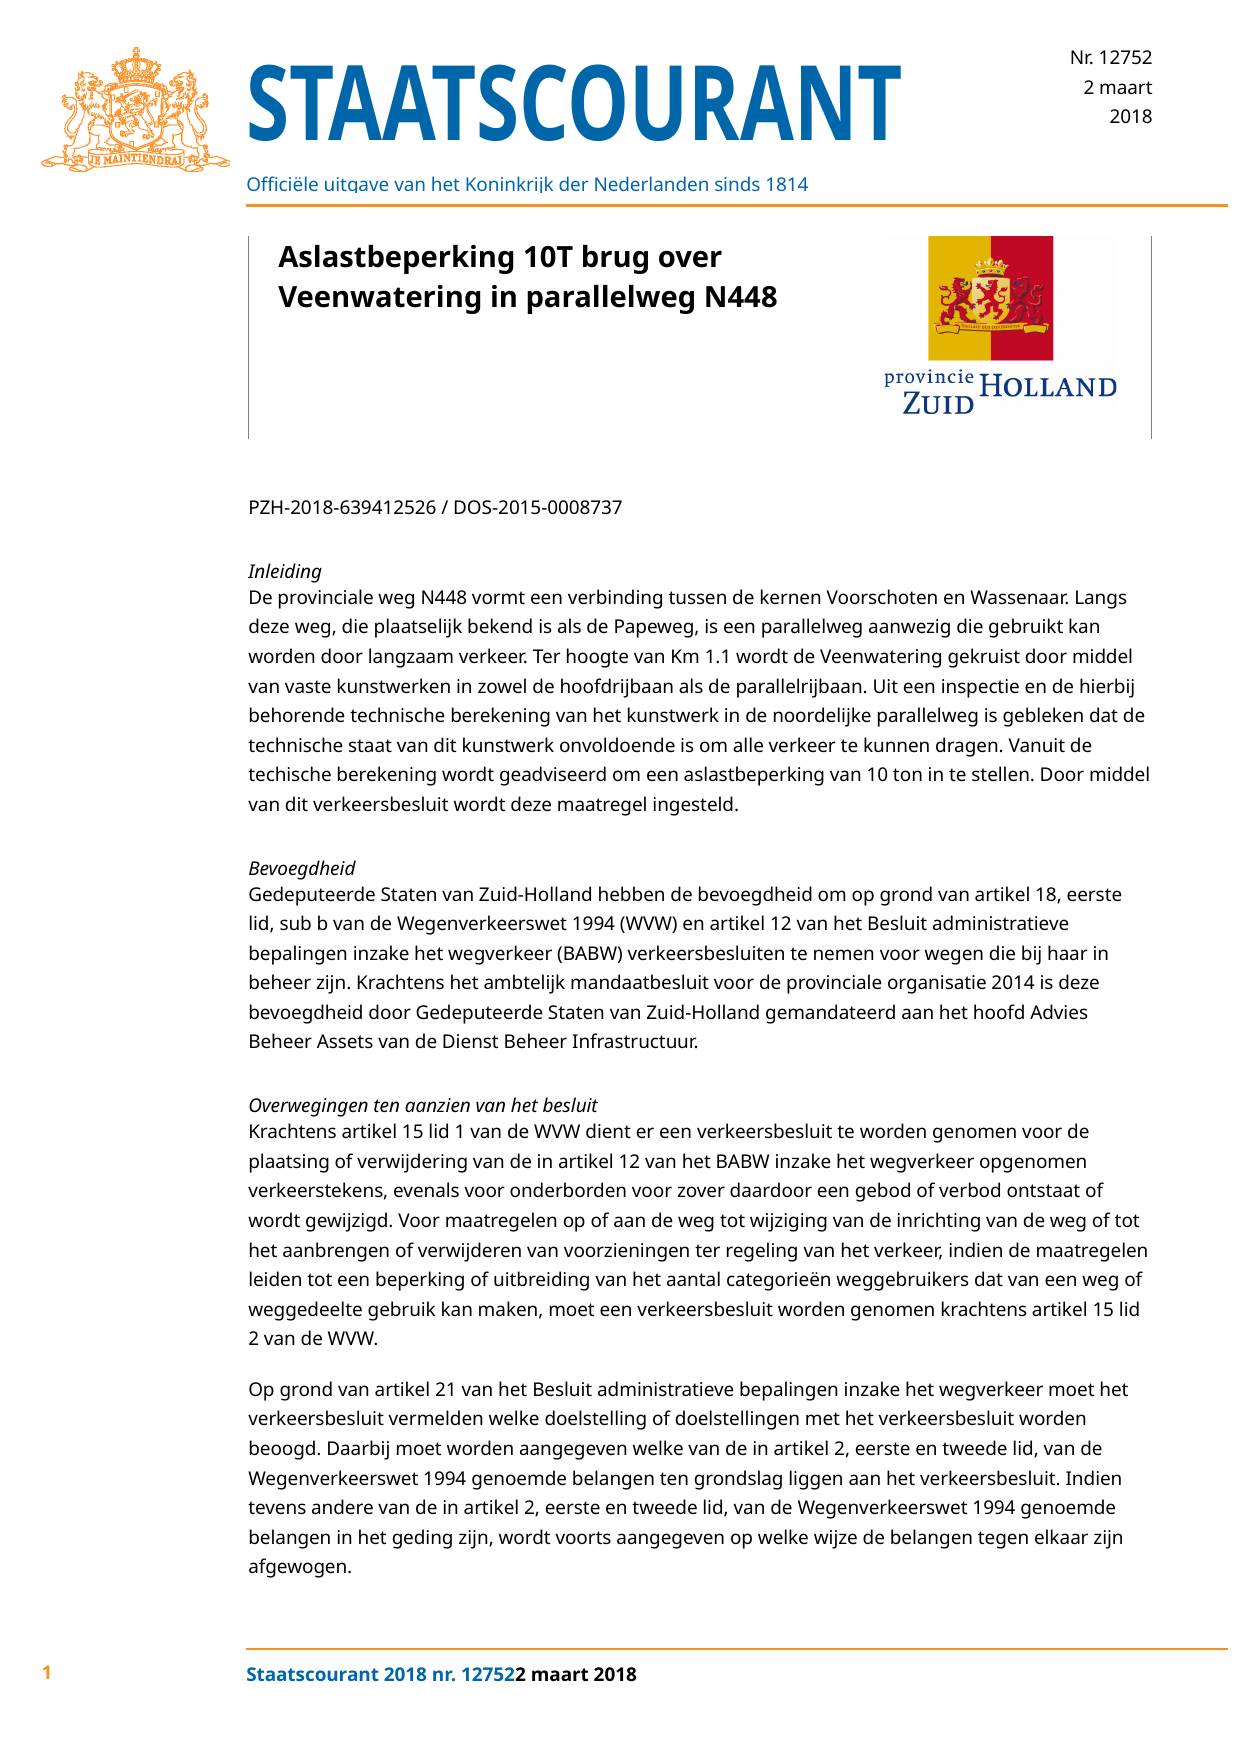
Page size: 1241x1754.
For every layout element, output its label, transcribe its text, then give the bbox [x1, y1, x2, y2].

text Op grond van artikel 21 van het Besluit administratieve bepalingen inzake het wegverkeer moet het verkeersbesluit vermelden welke doelstelling of doelstellingen met het verkeersbesluit worden beoogd. Daarbij moet worden aangegeven welke van de in artikel 2, eerste en tweede lid, van de Wegenverkeerswet 1994 genoemde belangen ten grondslag liggen aan het verkeersbesluit. Indien tevens andere van de in artikel 2, eerste en tweede lid, van de Wegenverkeerswet 1994 genoemde belangen in het geding zijn, wordt voorts aangegeven op welke wijze de belangen tegen elkaar zijn afgewogen. [248, 1376, 1152, 1579]
text Bevoegdheid [248, 855, 1152, 881]
table_header [850, 236, 885, 413]
picture [885, 236, 1117, 414]
text Overwegingen ten aanzien van het besluit [248, 1093, 1152, 1118]
table_header [850, 414, 1151, 439]
picture [41, 47, 231, 172]
text Gedeputeerde Staten van Zuid-Holland hebben de bevoegdheid om op grond van artikel 18, eerste lid, sub b van de Wegenverkeerswet 1994 (WVW) en artikel 12 van het Besluit administratieve bepalingen inzake het wegverkeer (BABW) verkeersbesluiten te nemen voor wegen die bij haar in beheer zijn. Krachtens het ambtelijk mandaatbesluit voor de provinciale organisatie 2014 is deze bevoegdheid door Gedeputeerde Staten van Zuid-Holland gemandateerd aan het hoofd Advies Beheer Assets van de Dienst Beheer Infrastructuur. [248, 881, 1152, 1054]
text PZH-2018-639412526 / DOS-2015-0008737 [248, 494, 1152, 520]
text Krachtens artikel 15 lid 1 van de WVW dient er een verkeersbesluit te worden genomen voor de plaatsing of verwijdering van de in artikel 12 van het BABW inzake het wegverkeer opgenomen verkeerstekens, evenals voor onderborden voor zover daardoor een gebod of verbod ontstaat of wordt gewijzigd. Voor maatregelen op of aan de weg tot wijziging van de inrichting van de weg of tot het aanbrengen of verwijderen van voorzieningen ter regeling van het verkeer, indien de maatregelen leiden tot een beperking of uitbreiding van het aantal categorieën weggebruikers dat van een weg of weggedeelte gebruik kan maken, moet een verkeersbesluit worden genomen krachtens artikel 15 lid 2 van de WVW. [248, 1118, 1152, 1351]
text De provinciale weg N448 vormt een verbinding tussen de kernen Voorschoten en Wassenaar. Langs deze weg, die plaatselijk bekend is als de Papeweg, is een parallelweg aanwezig die gebruikt kan worden door langzaam verkeer. Ter hoogte van Km 1.1 wordt de Veenwatering gekruist door middel van vaste kunstwerken in zowel de hoofdrijbaan als de parallelrijbaan. Uit een inspectie en de hierbij behorende technische berekening van het kunstwerk in de noordelijke parallelweg is gebleken dat de technische staat van dit kunstwerk onvoldoende is om alle verkeer te kunnen dragen. Vanuit de techische berekening wordt geadviseerd om een aslastbeperking van 10 ton in te stellen. Door middel van dit verkeersbesluit wordt deze maatregel ingesteld. [248, 584, 1152, 817]
table_header Aslastbeperking 10T brug over Veenwatering in parallelweg N448 [249, 236, 850, 439]
table_header [1117, 236, 1151, 413]
text Inleiding [248, 558, 1152, 584]
